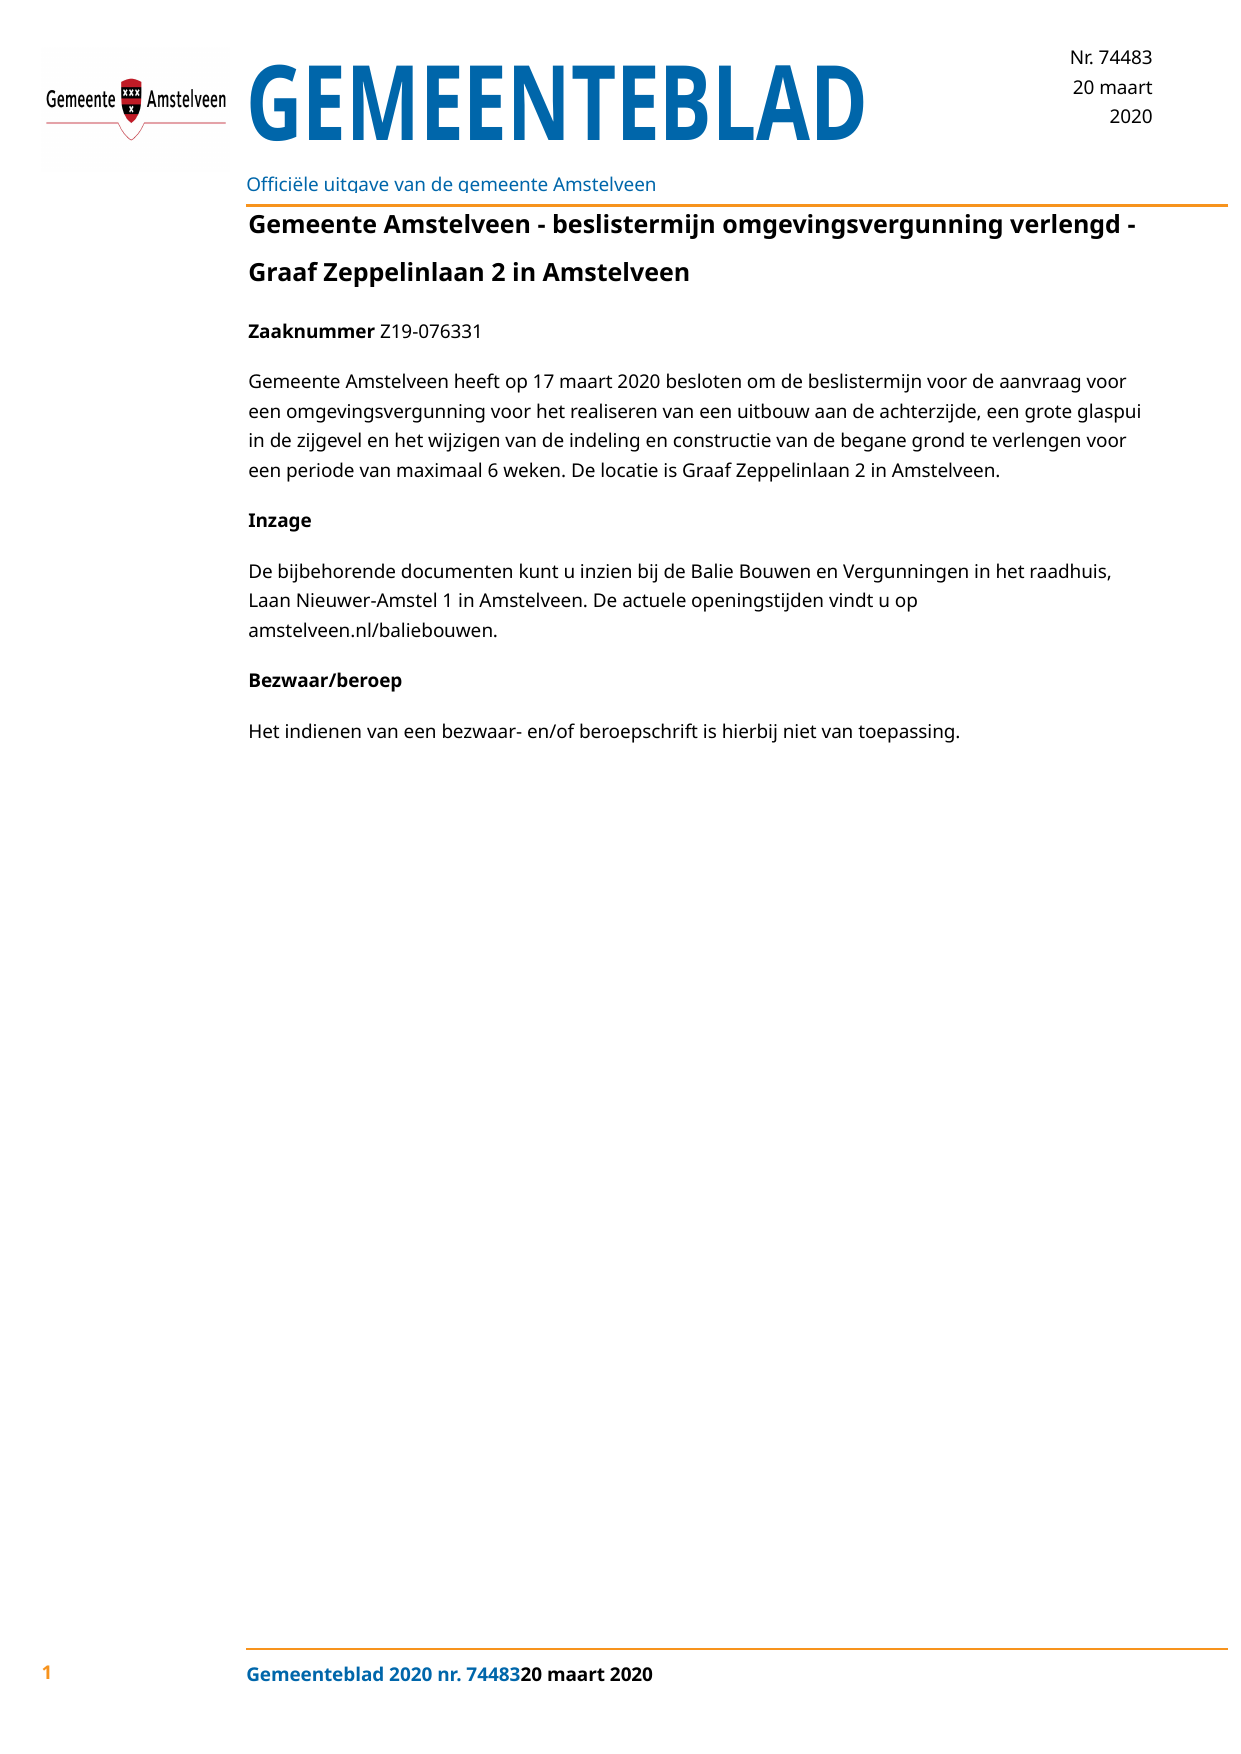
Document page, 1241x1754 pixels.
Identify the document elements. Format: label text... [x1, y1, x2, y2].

text Zaaknummer Z19-076331 [248, 318, 1152, 344]
text Het indienen van een bezwaar- en/of beroepschrift is hierbij niet van toepassing. [248, 718, 1152, 744]
text Gemeente Amstelveen heeft op 17 maart 2020 besloten om de beslistermijn voor de aanvraag voor een omgevingsvergunning voor het realiseren van een uitbouw aan de achterzijde, een grote glaspui in de zijgevel en het wijzigen van de indeling en constructie van de begane grond te verlengen voor een periode van maximaal 6 weken. De locatie is Graaf Zeppelinlaan 2 in Amstelveen. [248, 368, 1152, 483]
picture [41, 47, 231, 172]
text Gemeente Amstelveen - beslistermijn omgevingsvergunning verlengd - Graaf Zeppelinlaan 2 in Amstelveen [248, 207, 1152, 288]
text Inzage [248, 507, 1152, 533]
text De bijbehorende documenten kunt u inzien bij de Balie Bouwen en Vergunningen in het raadhuis, Laan Nieuwer-Amstel 1 in Amstelveen. De actuele openingstijden vindt u op amstelveen.nl/baliebouwen. [248, 558, 1152, 643]
text Bezwaar/beroep [248, 667, 1152, 693]
